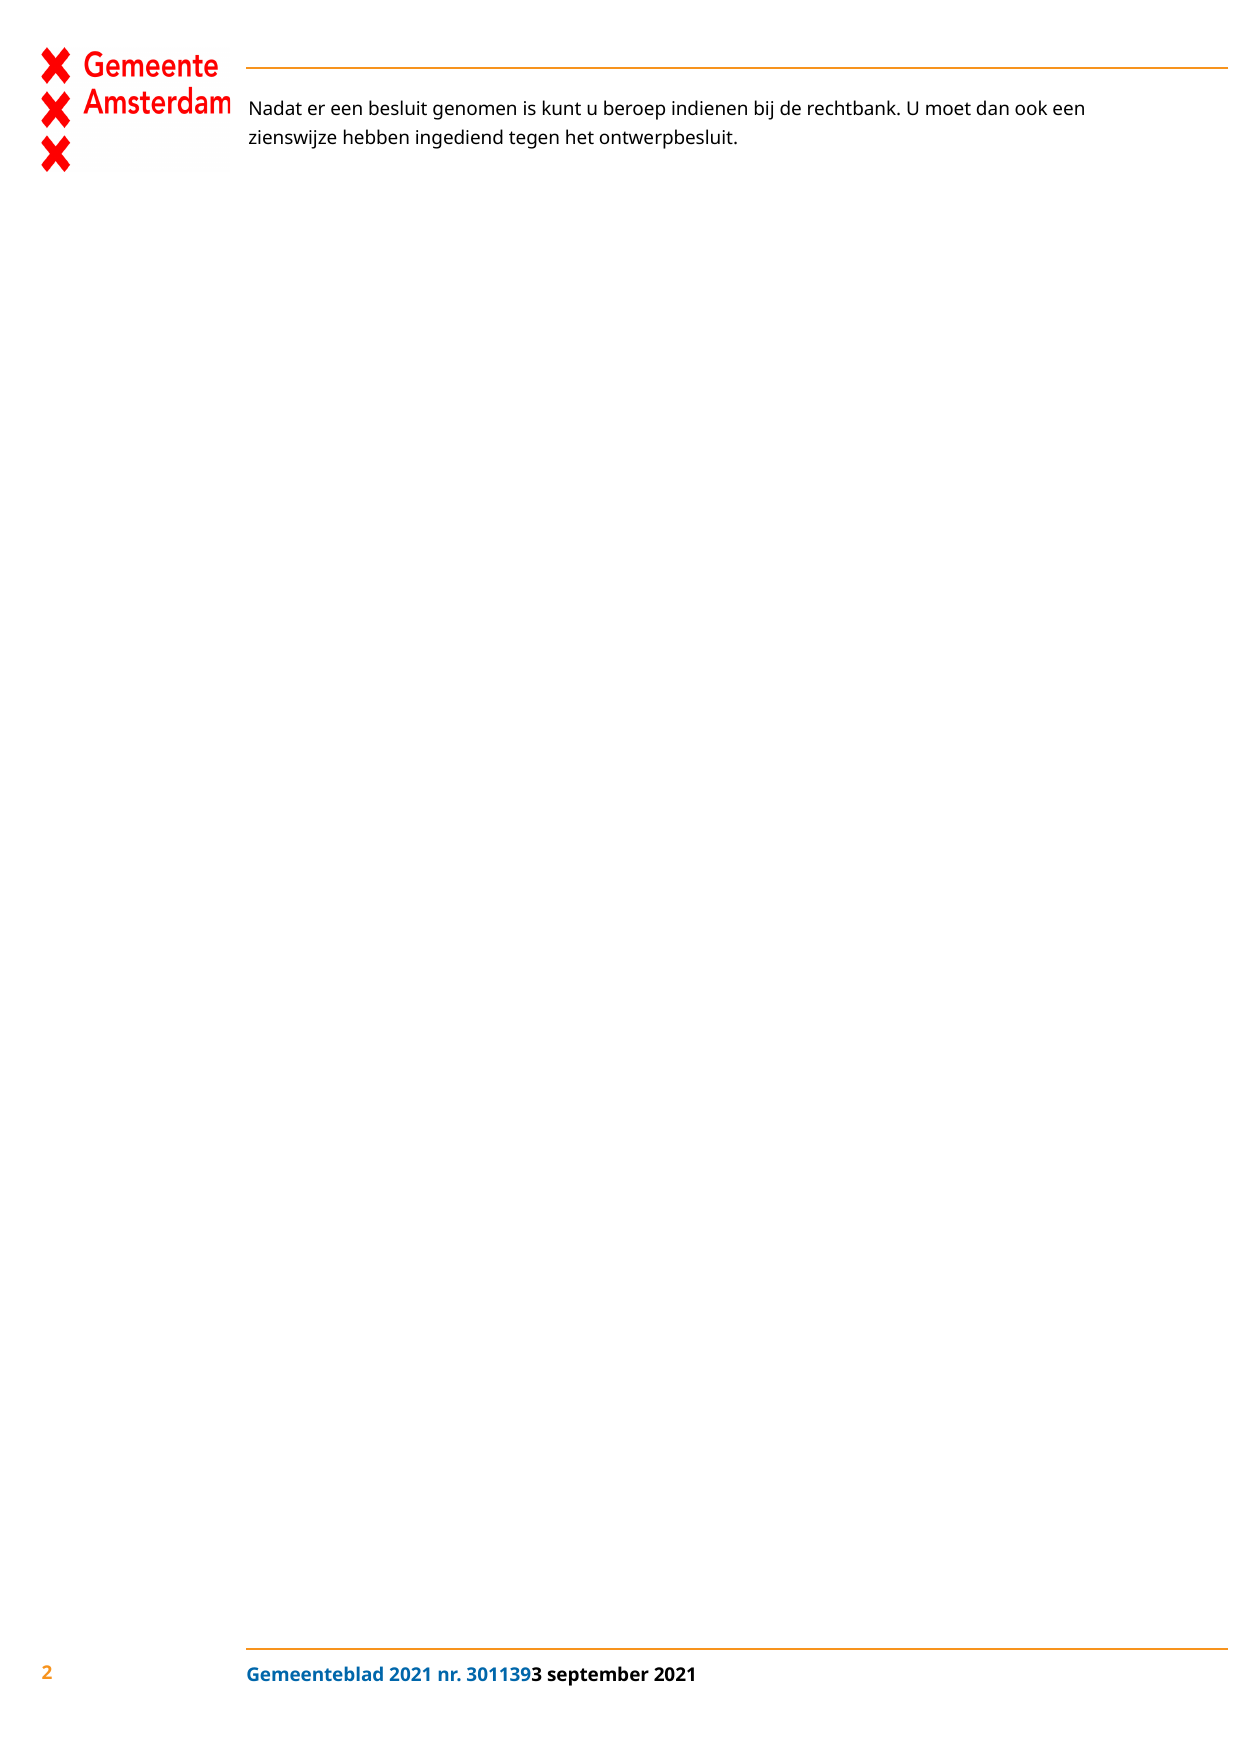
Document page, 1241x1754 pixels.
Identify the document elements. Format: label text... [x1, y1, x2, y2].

picture [41, 47, 231, 172]
text Nadat er een besluit genomen is kunt u beroep indienen bij de rechtbank. U moet dan ook een zienswijze hebben ingediend tegen het ontwerpbesluit. [248, 95, 1152, 150]
